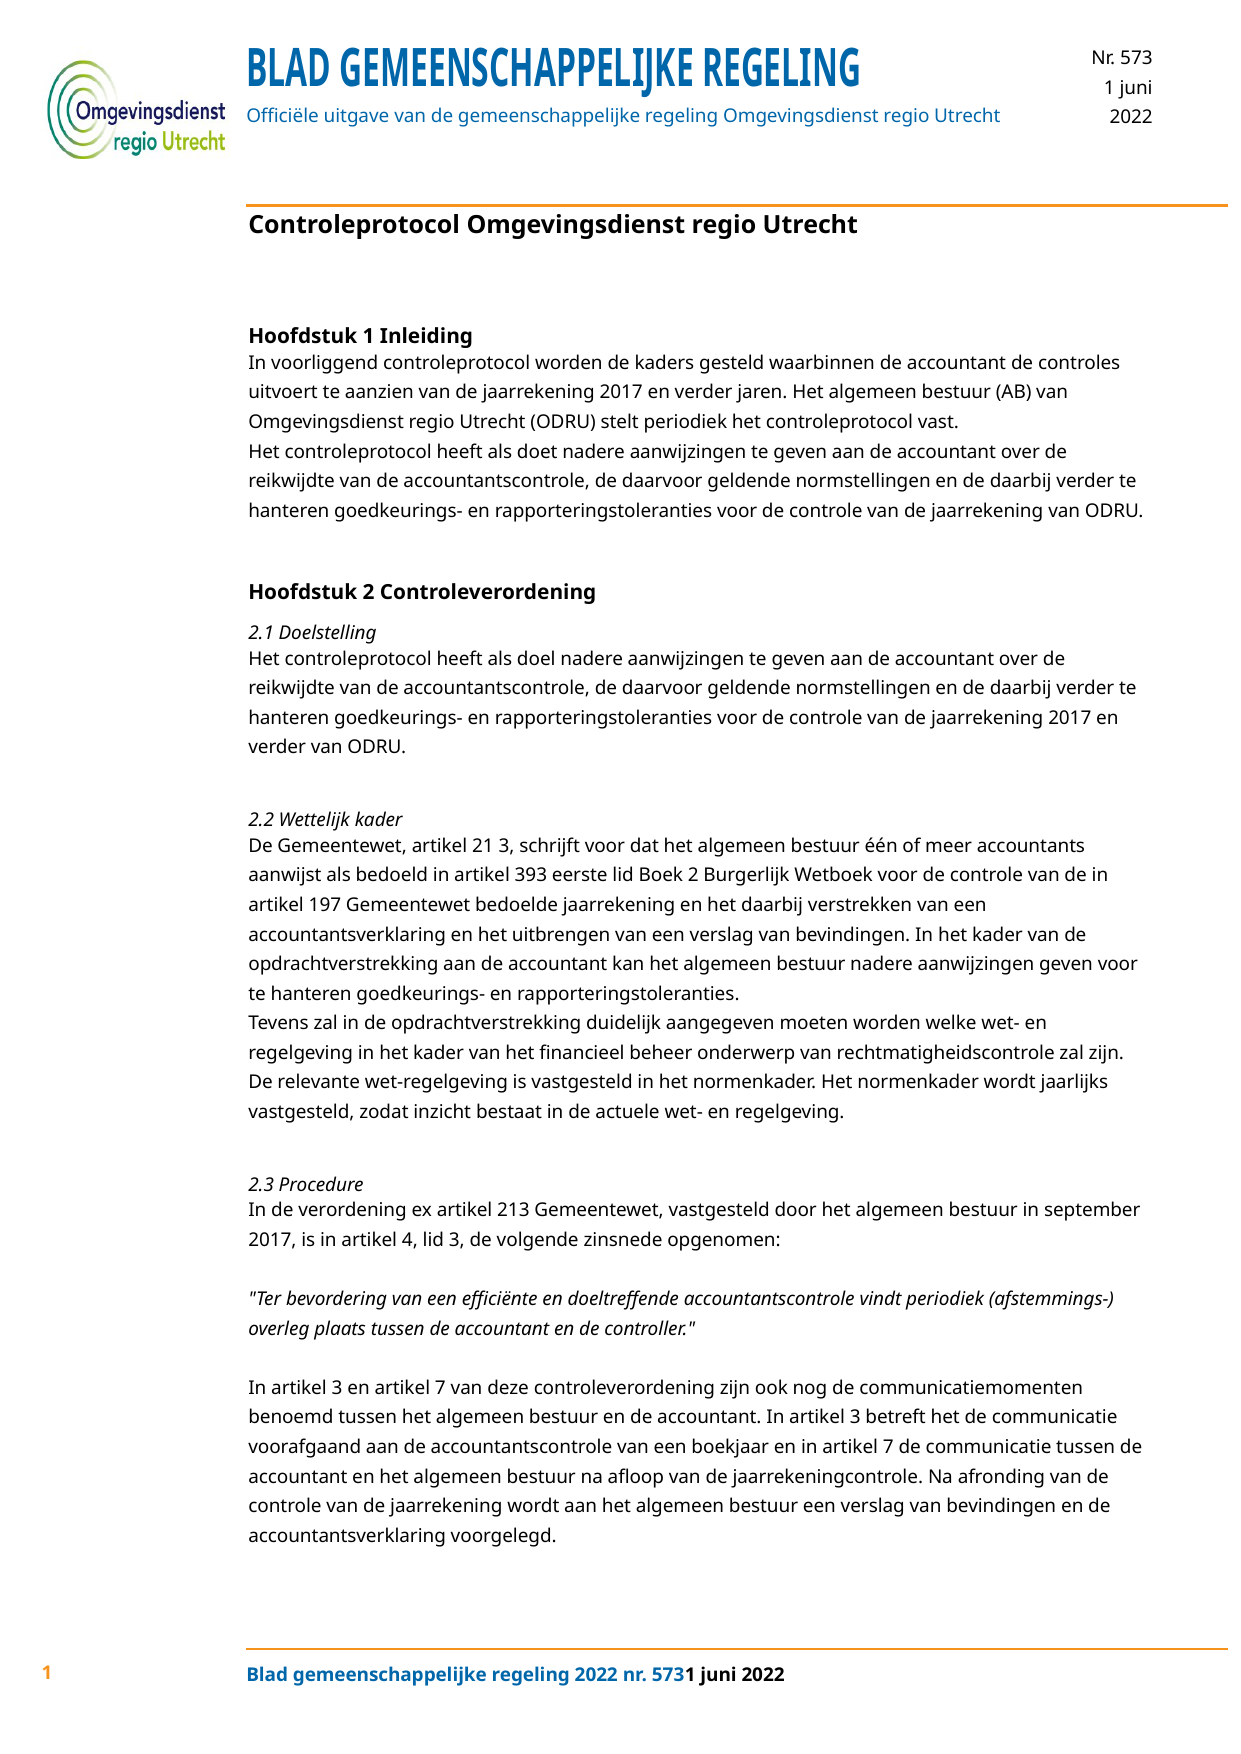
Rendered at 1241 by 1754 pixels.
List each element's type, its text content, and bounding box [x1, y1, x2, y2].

text Controleprotocol Omgevingsdienst regio Utrecht [248, 207, 1152, 241]
text 2.1 Doelstelling [248, 619, 1152, 645]
text Hoofdstuk 2 Controleverordening [248, 577, 1152, 606]
text 2.2 Wettelijk kader [248, 806, 1152, 832]
text Het controleprotocol heeft als doel nadere aanwijzingen te geven aan de accountant over de reikwijdte van de accountantscontrole, de daarvoor geldende normstellingen en de daarbij verder te hanteren goedkeurings- en rapporteringstoleranties voor de controle van de jaarrekening 2017 en verder van ODRU. [248, 645, 1152, 759]
text De Gemeentewet, artikel 21 3, schrijft voor dat het algemeen bestuur één of meer accountants aanwijst als bedoeld in artikel 393 eerste lid Boek 2 Burgerlijk Wetboek voor de controle van de in artikel 197 Gemeentewet bedoelde jaarrekening en het daarbij verstrekken van een accountantsverklaring en het uitbrengen van een verslag van bevindingen. In het kader van de opdrachtverstrekking aan de accountant kan het algemeen bestuur nadere aanwijzingen geven voor te hanteren goedkeurings- en rapporteringstoleranties. [248, 832, 1152, 1006]
text In voorliggend controleprotocol worden de kaders gesteld waarbinnen de accountant de controles uitvoert te aanzien van de jaarrekening 2017 en verder jaren. Het algemeen bestuur (AB) van Omgevingsdienst regio Utrecht (ODRU) stelt periodiek het controleprotocol vast. [248, 349, 1152, 434]
text In de verordening ex artikel 213 Gemeentewet, vastgesteld door het algemeen bestuur in september 2017, is in artikel 4, lid 3, de volgende zinsnede opgenomen: [248, 1197, 1152, 1252]
text 2.3 Procedure [248, 1171, 1152, 1197]
text Het controleprotocol heeft als doet nadere aanwijzingen te geven aan de accountant over de reikwijdte van de accountantscontrole, de daarvoor geldende normstellingen en de daarbij verder te hanteren goedkeurings- en rapporteringstoleranties voor de controle van de jaarrekening van ODRU. [248, 438, 1152, 523]
text In artikel 3 en artikel 7 van deze controleverordening zijn ook nog de communicatiemomenten benoemd tussen het algemeen bestuur en de accountant. In artikel 3 betreft het de communicatie voorafgaand aan de accountantscontrole van een boekjaar en in artikel 7 de communicatie tussen de accountant en het algemeen bestuur na afloop van de jaarrekeningcontrole. Na afronding van de controle van de jaarrekening wordt aan het algemeen bestuur een verslag van bevindingen en de accountantsverklaring voorgelegd. [248, 1374, 1152, 1548]
text Hoofdstuk 1 Inleiding [248, 321, 1152, 349]
text Tevens zal in de opdrachtverstrekking duidelijk aangegeven moeten worden welke wet- en regelgeving in het kader van het financieel beheer onderwerp van rechtmatigheidscontrole zal zijn. De relevante wet-regelgeving is vastgesteld in het normenkader. Het normenkader wordt jaarlijks vastgesteld, zodat inzicht bestaat in de actuele wet- en regelgeving. [248, 1009, 1152, 1124]
picture [41, 47, 231, 172]
text "Ter bevordering van een efficiënte en doeltreffende accountantscontrole vindt periodiek (afstemmings-) overleg plaats tussen de accountant en de controller." [248, 1285, 1152, 1341]
